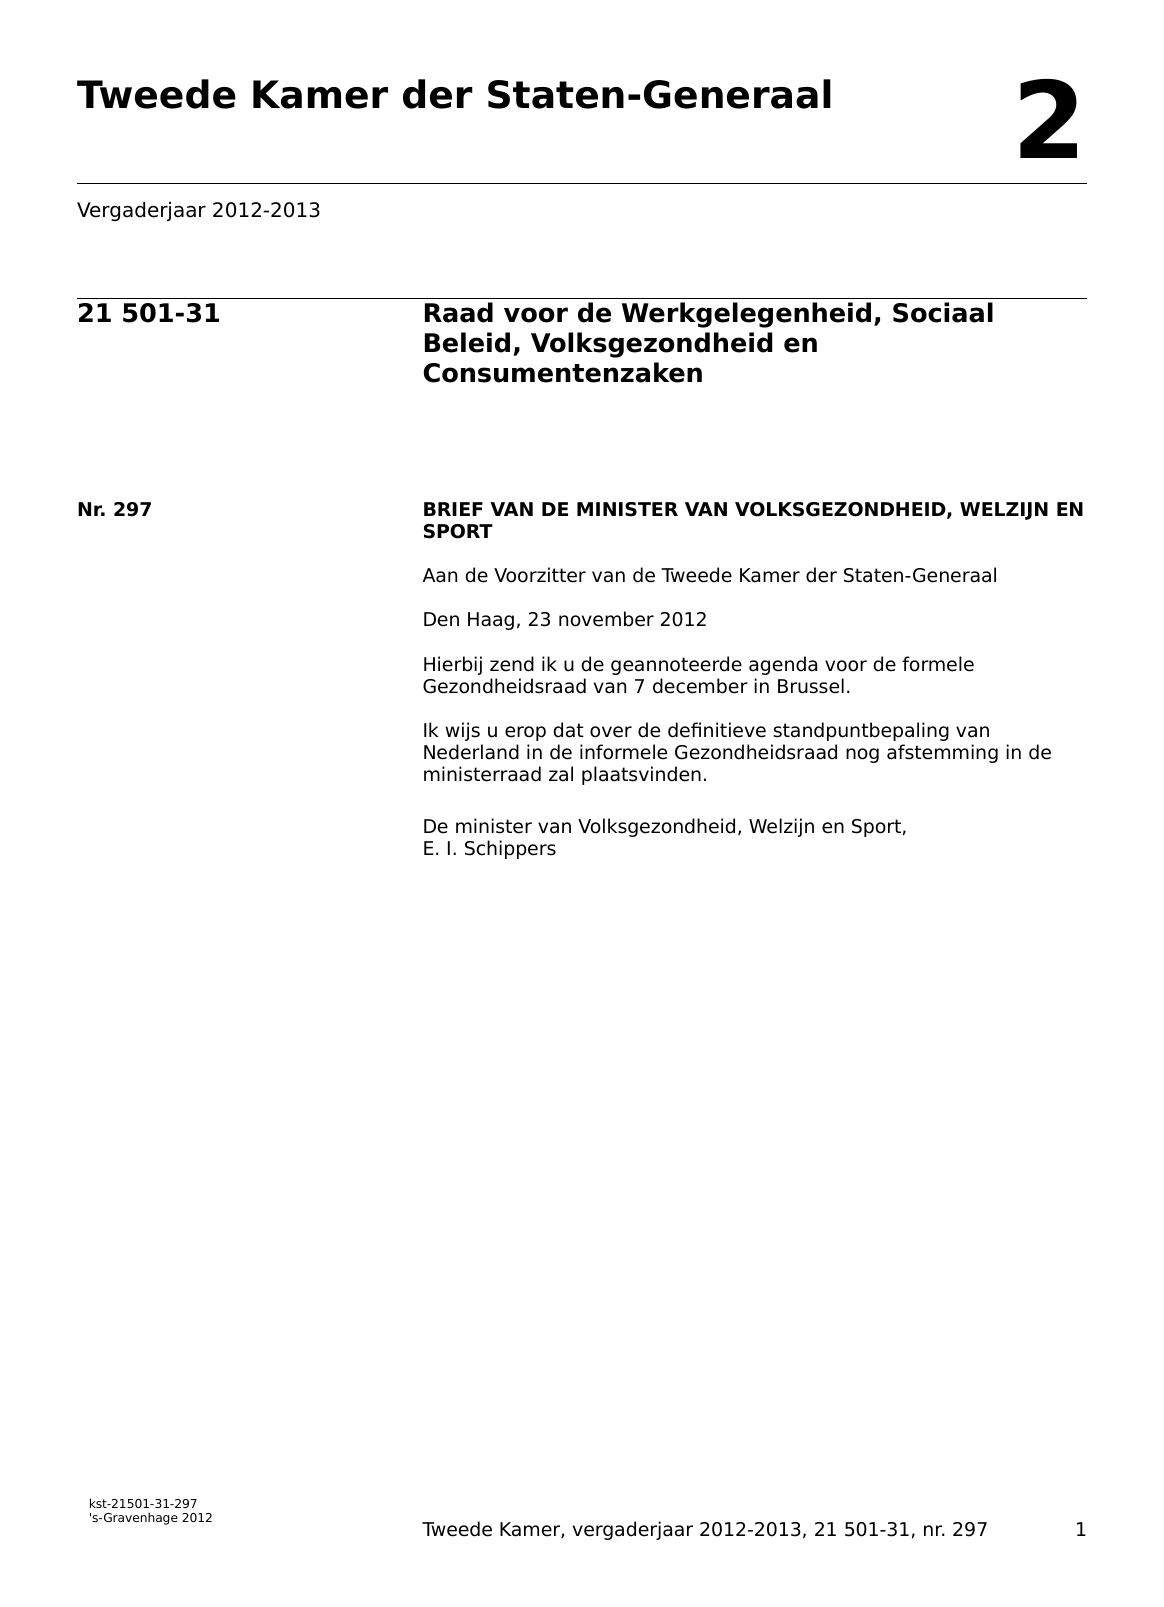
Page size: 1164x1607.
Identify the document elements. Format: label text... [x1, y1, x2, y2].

table_header 2 [886, 59, 1087, 183]
text Den Haag, 23 november 2012 [422, 609, 1087, 631]
text De minister van Volksgezondheid, Welzijn en Sport, E. I. Schippers [422, 816, 1087, 859]
text 's-Gravenhage 2012 [88, 1511, 323, 1525]
table_cell Vergaderjaar 2012-2013 [77, 184, 1087, 298]
table_header Tweede Kamer der Staten-Generaal [77, 59, 886, 183]
text Aan de Voorzitter van de Tweede Kamer der Staten-Generaal [422, 565, 1087, 587]
text Hierbij zend ik u de geannoteerde agenda voor de formele Gezondheidsraad van 7 december in Brussel. [422, 653, 1087, 697]
text kst-21501-31-297 [88, 1497, 323, 1511]
subtitle 21 501-31 Raad voor de Werkgelegenheid, Sociaal Beleid, Volksgezondheid en Consumentenzaken [77, 299, 1087, 388]
subtitle Nr. 297 BRIEF VAN DE MINISTER VAN VOLKSGEZONDHEID, WELZIJN EN SPORT [77, 499, 1087, 543]
text Ik wijs u erop dat over de definitieve standpuntbepaling van Nederland in de informele Gezondheidsraad nog afstemming in de ministerraad zal plaatsvinden. [422, 720, 1087, 786]
